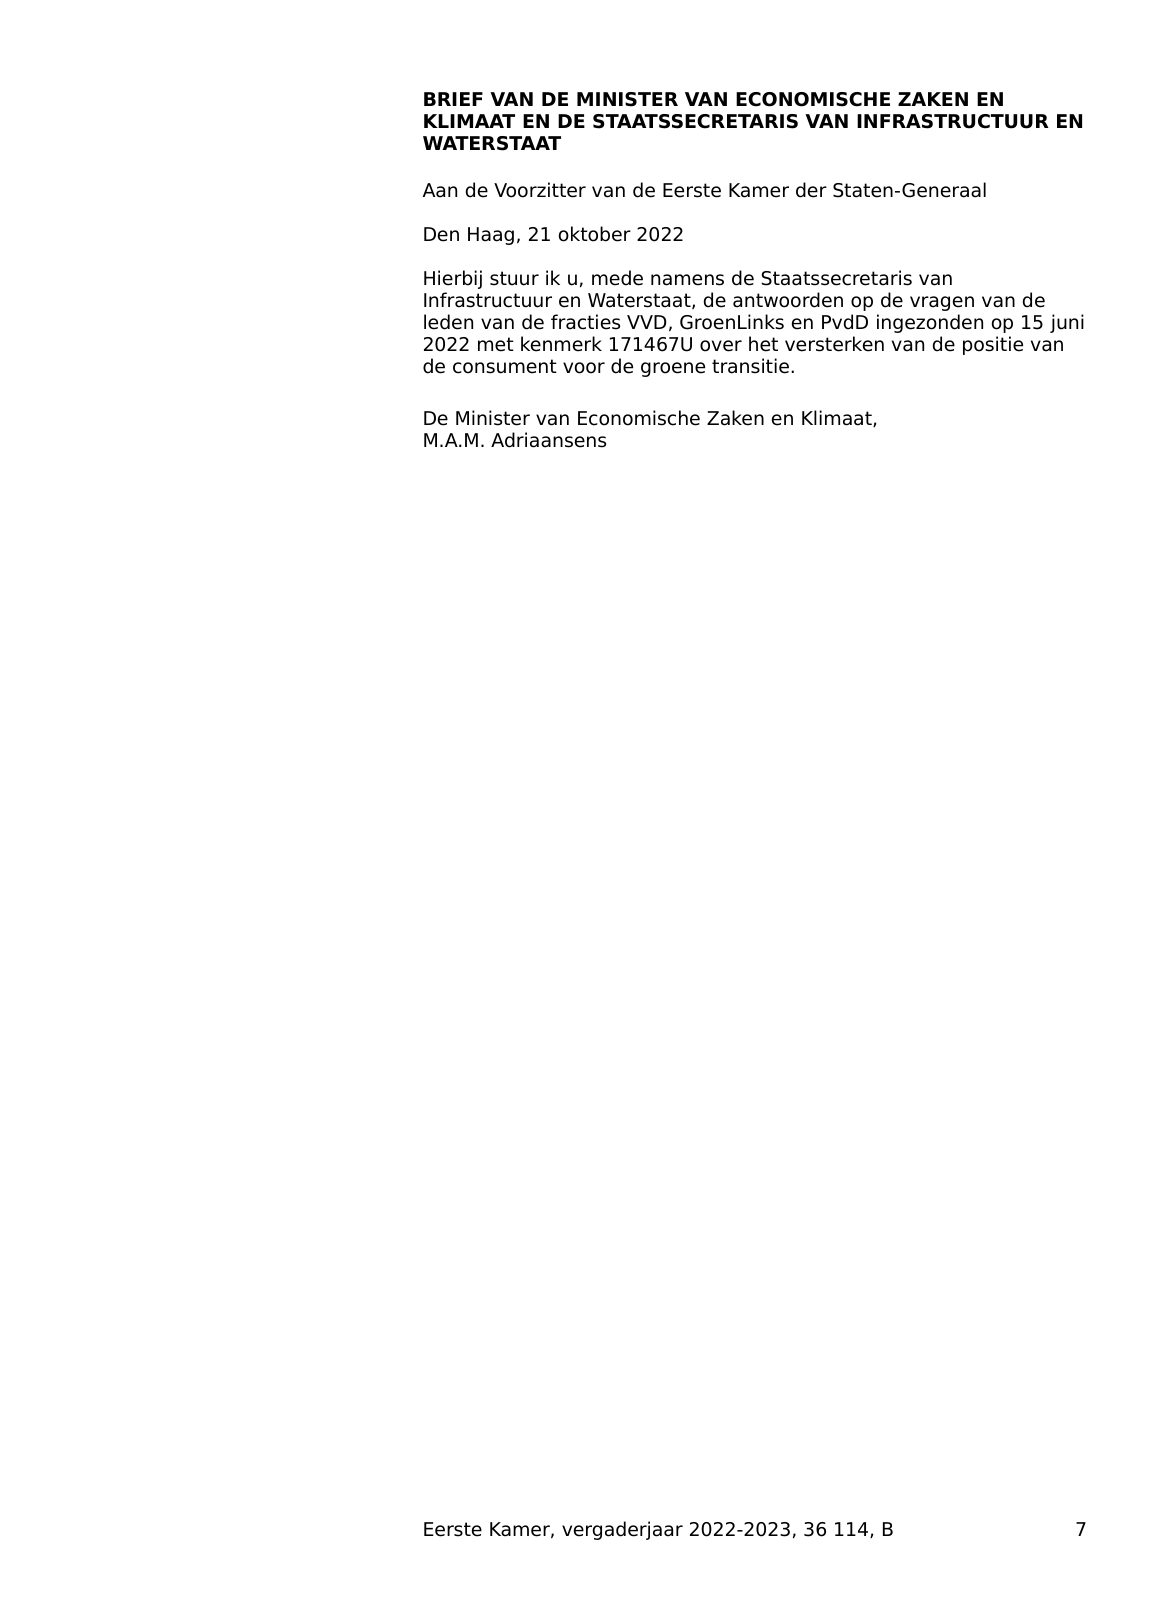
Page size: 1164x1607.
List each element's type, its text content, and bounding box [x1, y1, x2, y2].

text Den Haag, 21 oktober 2022 [422, 224, 1087, 246]
text Hierbij stuur ik u, mede namens de Staatssecretaris van Infrastructuur en Waterstaat, de antwoorden op de vragen van de leden van de fracties VVD, GroenLinks en PvdD ingezonden op 15 juni 2022 met kenmerk 171467U over het versterken van de positie van de consument voor de groene transitie. [422, 268, 1087, 378]
text Aan de Voorzitter van de Eerste Kamer der Staten-Generaal [422, 180, 1087, 202]
subtitle BRIEF VAN DE MINISTER VAN ECONOMISCHE ZAKEN EN KLIMAAT EN DE STAATSSECRETARIS VAN INFRASTRUCTUUR EN WATERSTAAT [422, 89, 1087, 155]
text De Minister van Economische Zaken en Klimaat, M.A.M. Adriaansens [422, 408, 1087, 452]
